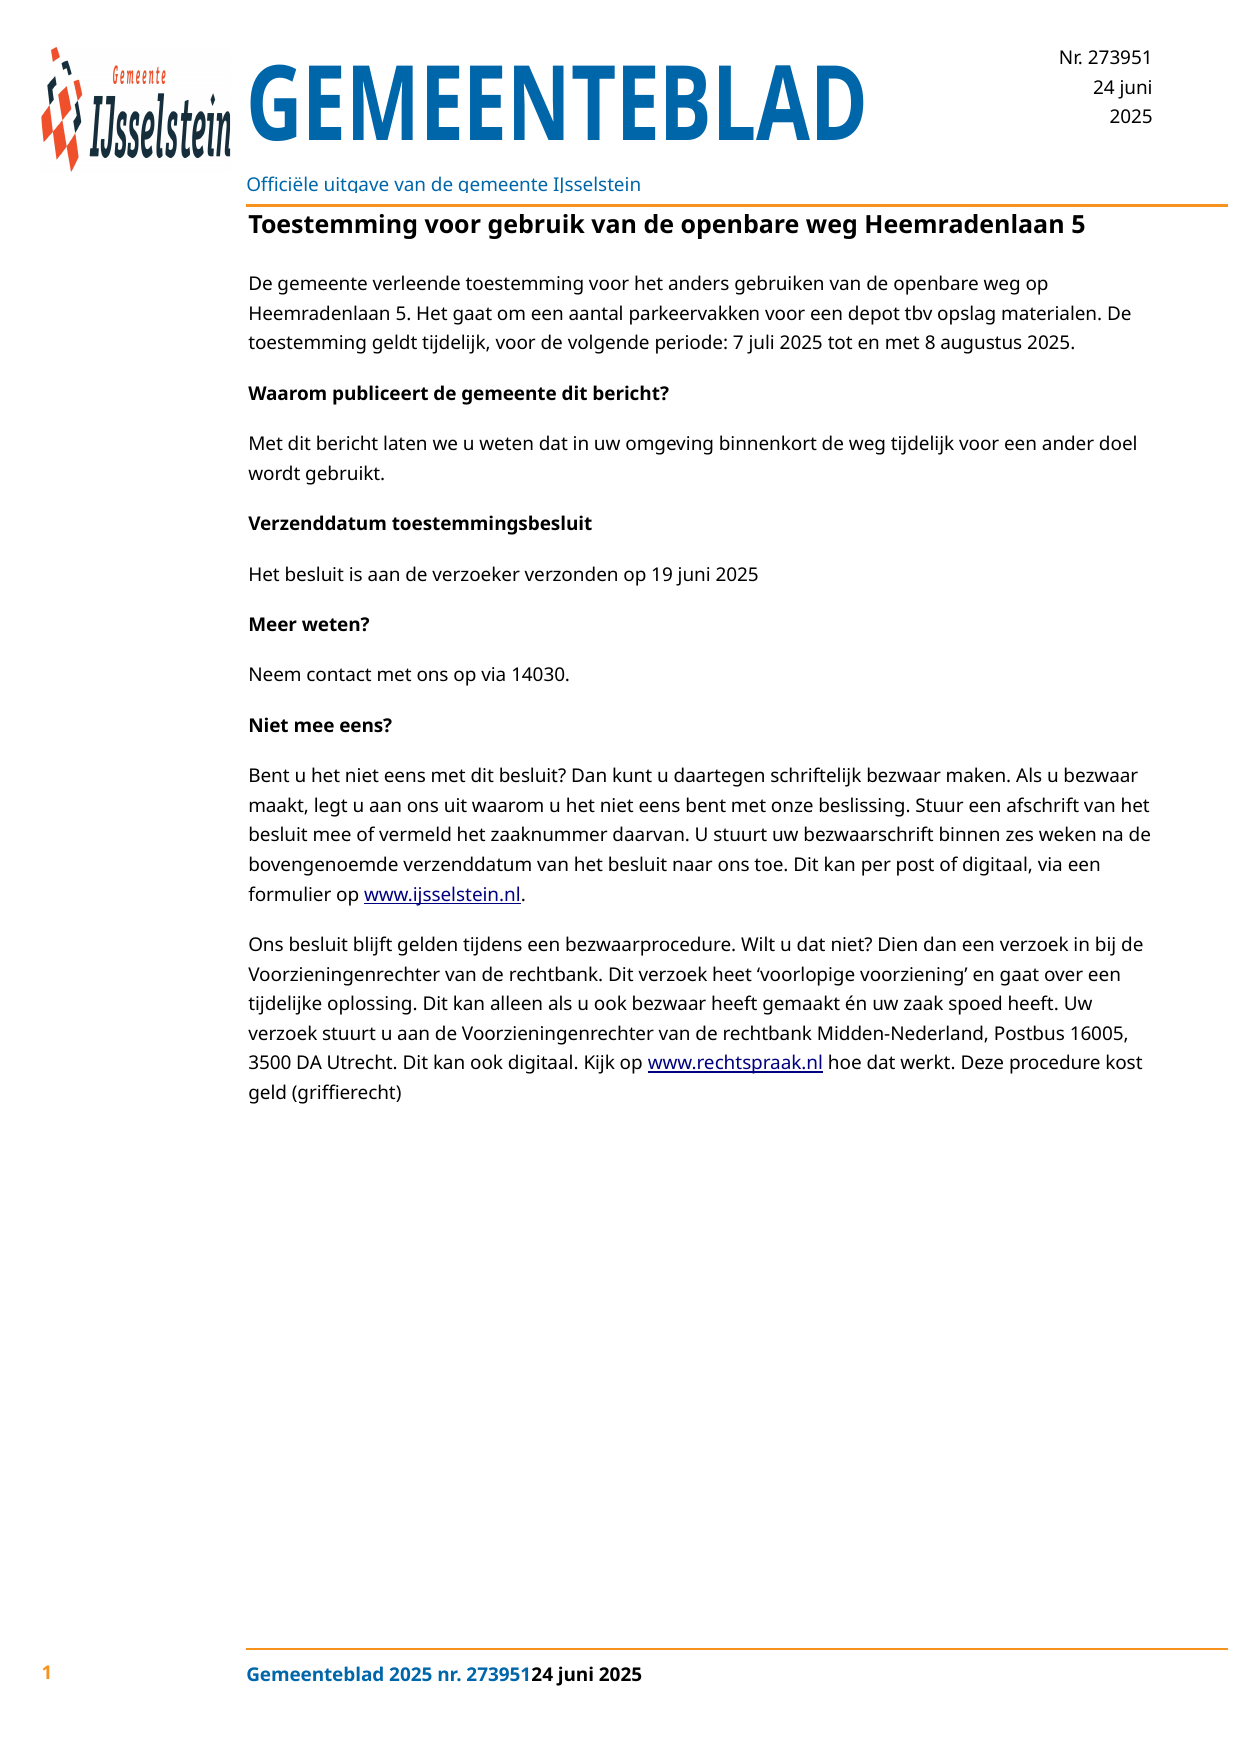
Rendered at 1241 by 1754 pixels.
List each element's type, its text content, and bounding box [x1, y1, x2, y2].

text Verzenddatum toestemmingsbesluit [248, 510, 1152, 536]
text Het besluit is aan de verzoeker verzonden op 19 juni 2025 [248, 561, 1152, 586]
text Niet mee eens? [248, 712, 1152, 738]
text De gemeente verleende toestemming voor het anders gebruiken van de openbare weg op Heemradenlaan 5. Het gaat om een aantal parkeervakken voor een depot tbv opslag materialen. De toestemming geldt tijdelijk, voor de volgende periode: 7 juli 2025 tot en met 8 augustus 2025. [248, 270, 1152, 355]
text Met dit bericht laten we u weten dat in uw omgeving binnenkort de weg tijdelijk voor een ander doel wordt gebruikt. [248, 430, 1152, 486]
text Ons besluit blijft gelden tijdens een bezwaarprocedure. Wilt u dat niet? Dien dan een verzoek in bij de Voorzieningenrechter van de rechtbank. Dit verzoek heet ‘voorlopige voorziening’ en gaat over een tijdelijke oplossing. Dit kan alleen als u ook bezwaar heeft gemaakt én uw zaak spoed heeft. Uw verzoek stuurt u aan de Voorzieningenrechter van de rechtbank Midden-Nederland, Postbus 16005, 3500 DA Utrecht. Dit kan ook digitaal. Kijk op www.rechtspraak.nl hoe dat werkt. Deze procedure kost geld (griffierecht) [248, 931, 1152, 1105]
text Toestemming voor gebruik van de openbare weg Heemradenlaan 5 [248, 207, 1152, 241]
text Waarom publiceert de gemeente dit bericht? [248, 380, 1152, 406]
text Meer weten? [248, 611, 1152, 637]
text Neem contact met ons op via 14030. [248, 662, 1152, 687]
picture [41, 47, 231, 172]
text Bent u het niet eens met dit besluit? Dan kunt u daartegen schriftelijk bezwaar maken. Als u bezwaar maakt, legt u aan ons uit waarom u het niet eens bent met onze beslissing. Stuur een afschrift van het besluit mee of vermeld het zaaknummer daarvan. U stuurt uw bezwaarschrift binnen zes weken na de bovengenoemde verzenddatum van het besluit naar ons toe. Dit kan per post of digitaal, via een formulier op www.ijsselstein.nl. [248, 762, 1152, 906]
